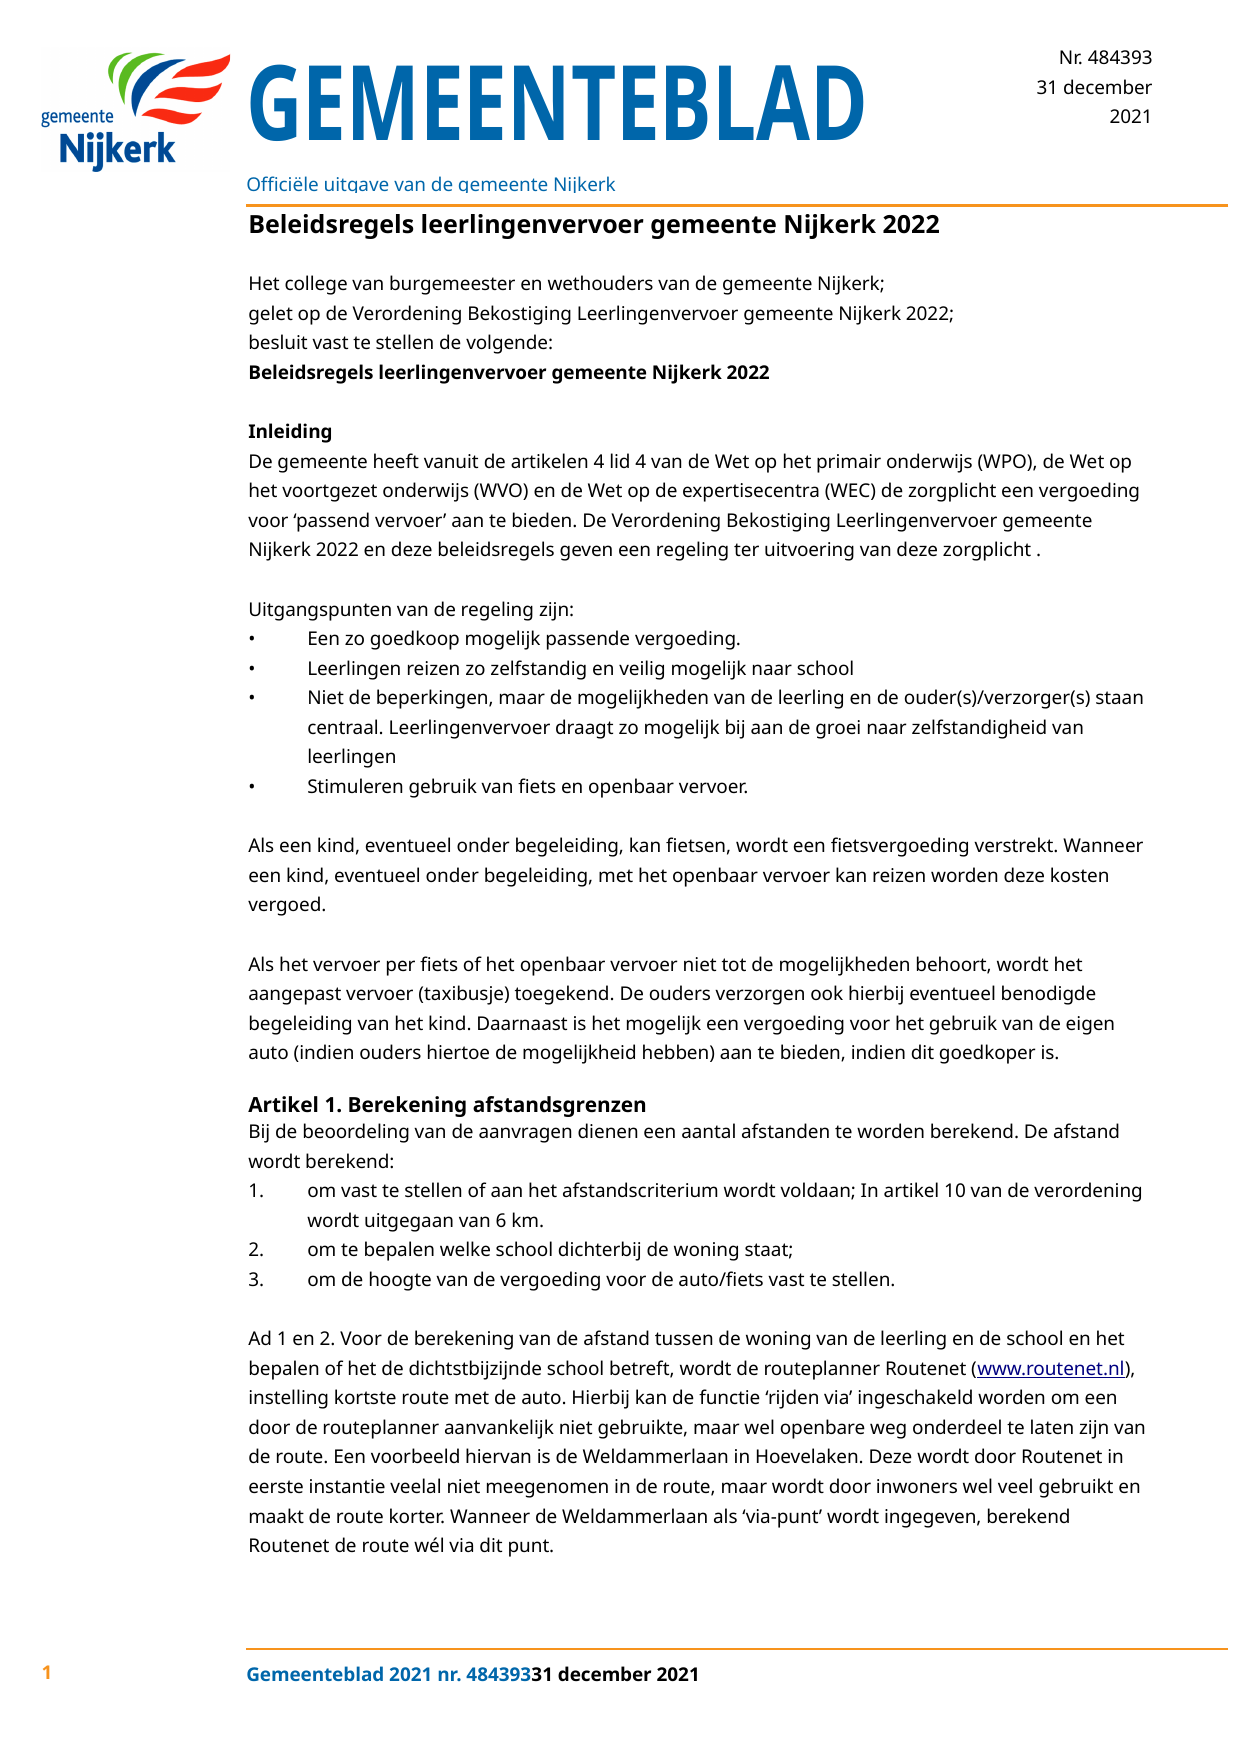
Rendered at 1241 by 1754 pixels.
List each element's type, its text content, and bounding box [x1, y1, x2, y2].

list om de hoogte van de vergoeding voor de auto/fiets vast te stellen. [248, 1266, 1152, 1292]
text Bij de beoordeling van de aanvragen dienen een aantal afstanden te worden berekend. De afstand wordt berekend: [248, 1118, 1152, 1174]
list Stimuleren gebruik van fiets en openbaar vervoer. [248, 773, 1152, 799]
list Niet de beperkingen, maar de mogelijkheden van de leerling en de ouder(s)/verzorger(s) staan centraal. Leerlingenvervoer draagt zo mogelijk bij aan de groei naar zelfstandigheid van leerlingen [248, 684, 1152, 769]
text Als een kind, eventueel onder begeleiding, kan fietsen, wordt een fietsvergoeding verstrekt. Wanneer een kind, eventueel onder begeleiding, met het openbaar vervoer kan reizen worden deze kosten vergoed. [248, 832, 1152, 917]
text gelet op de Verordening Bekostiging Leerlingenvervoer gemeente Nijkerk 2022; [248, 300, 1152, 326]
text Uitgangspunten van de regeling zijn: [248, 596, 1152, 621]
text Beleidsregels leerlingenvervoer gemeente Nijkerk 2022 [248, 359, 1152, 385]
text Beleidsregels leerlingenvervoer gemeente Nijkerk 2022 [248, 207, 1152, 241]
text Artikel 1. Berekening afstandsgrenzen [248, 1090, 1152, 1118]
text Het college van burgemeester en wethouders van de gemeente Nijkerk; [248, 270, 1152, 296]
text Als het vervoer per fiets of het openbaar vervoer niet tot de mogelijkheden behoort, wordt het aangepast vervoer (taxibusje) toegekend. De ouders verzorgen ook hierbij eventueel benodigde begeleiding van het kind. Daarnaast is het mogelijk een vergoeding voor het gebruik van de eigen auto (indien ouders hiertoe de mogelijkheid hebben) aan te bieden, indien dit goedkoper is. [248, 951, 1152, 1065]
list Leerlingen reizen zo zelfstandig en veilig mogelijk naar school [248, 655, 1152, 681]
text De gemeente heeft vanuit de artikelen 4 lid 4 van de Wet op het primair onderwijs (WPO), de Wet op het voortgezet onderwijs (WVO) en de Wet op de expertisecentra (WEC) de zorgplicht een vergoeding voor ‘passend vervoer’ aan te bieden. De Verordening Bekostiging Leerlingenvervoer gemeente Nijkerk 2022 en deze beleidsregels geven een regeling ter uitvoering van deze zorgplicht . [248, 448, 1152, 562]
text besluit vast te stellen de volgende: [248, 329, 1152, 355]
list Een zo goedkoop mogelijk passende vergoeding. [248, 625, 1152, 651]
text Ad 1 en 2. Voor de berekening van de afstand tussen de woning van de leerling en de school en het bepalen of het de dichtstbijzijnde school betreft, wordt de routeplanner Routenet (www.routenet.nl), instelling kortste route met de auto. Hierbij kan de functie ‘rijden via’ ingeschakeld worden om een door de routeplanner aanvankelijk niet gebruikte, maar wel openbare weg onderdeel te laten zijn van de route. Een voorbeeld hiervan is de Weldammerlaan in Hoevelaken. Deze wordt door Routenet in eerste instantie veelal niet meegenomen in de route, maar wordt door inwoners wel veel gebruikt en maakt de route korter. Wanneer de Weldammerlaan als ‘via-punt’ wordt ingegeven, berekend Routenet de route wél via dit punt. [248, 1325, 1152, 1558]
list om vast te stellen of aan het afstandscriterium wordt voldaan; In artikel 10 van de verordening wordt uitgegaan van 6 km. [248, 1177, 1152, 1233]
picture [41, 47, 231, 172]
text Inleiding [248, 418, 1152, 444]
list om te bepalen welke school dichterbij de woning staat; [248, 1237, 1152, 1262]
